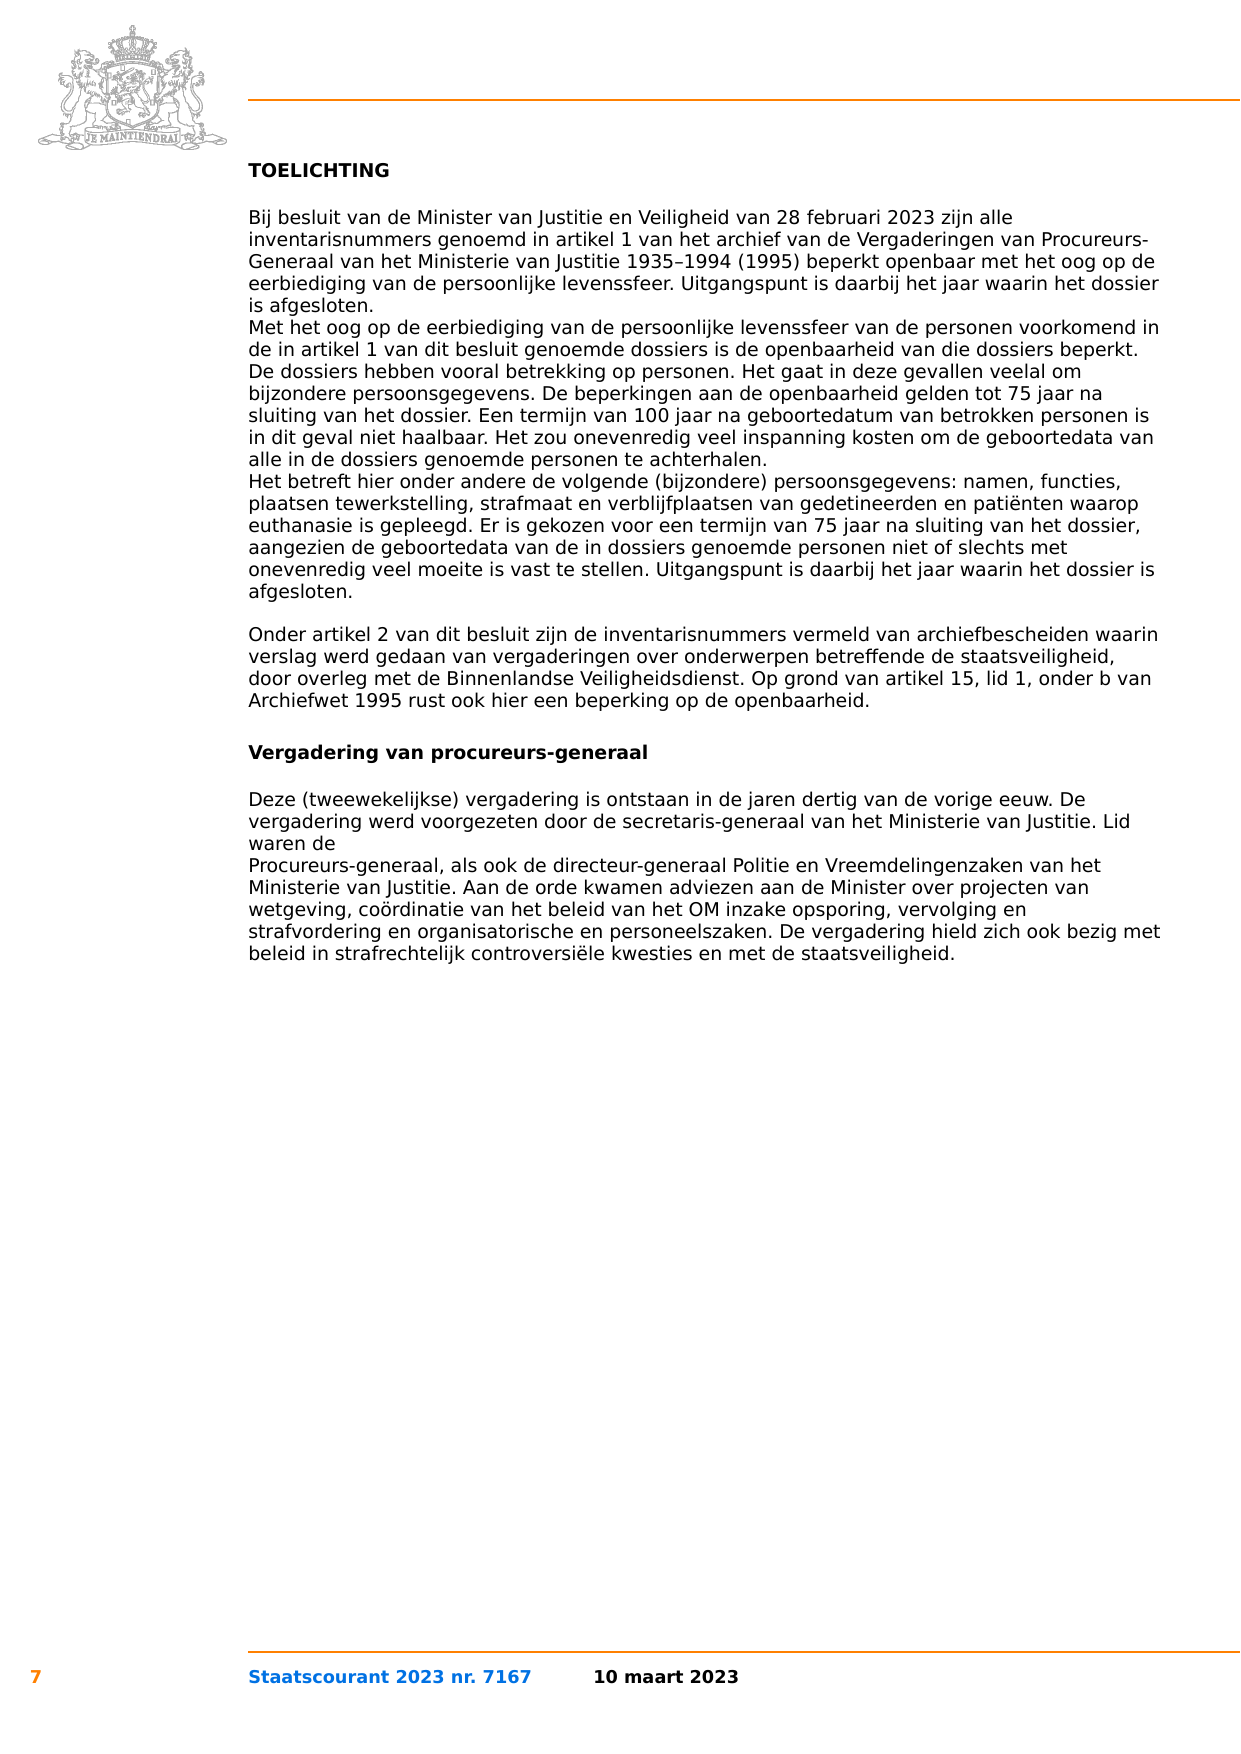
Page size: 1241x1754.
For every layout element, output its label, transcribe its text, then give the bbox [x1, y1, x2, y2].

text Het betreft hier onder andere de volgende (bijzondere) persoonsgegevens: namen, functies, plaatsen tewerkstelling, strafmaat en verblijfplaatsen van gedetineerden en patiënten waarop euthanasie is gepleegd. Er is gekozen voor een termijn van 75 jaar na sluiting van het dossier, aangezien de geboortedata van de in dossiers genoemde personen niet of slechts met onevenredig veel moeite is vast te stellen. Uitgangspunt is daarbij het jaar waarin het dossier is afgesloten. [248, 471, 1163, 602]
text Onder artikel 2 van dit besluit zijn de inventarisnummers vermeld van archiefbescheiden waarin verslag werd gedaan van vergaderingen over onderwerpen betreffende de staatsveiligheid, door overleg met de Binnenlandse Veiligheidsdienst. Op grond van artikel 15, lid 1, onder b van Archiefwet 1995 rust ook hier een beperking op de openbaarheid. [248, 624, 1163, 712]
text Procureurs-generaal, als ook de directeur-generaal Politie en Vreemdelingenzaken van het Ministerie van Justitie. Aan de orde kwamen adviezen aan de Minister over projecten van wetgeving, coördinatie van het beleid van het OM inzake opsporing, vervolging en strafvordering en organisatorische en personeelszaken. De vergadering hield zich ook bezig met beleid in strafrechtelijk controversiële kwesties en met de staatsveiligheid. [248, 855, 1163, 965]
text Deze (tweewekelijkse) vergadering is ontstaan in de jaren dertig van de vorige eeuw. De vergadering werd voorgezeten door de secretaris-generaal van het Ministerie van Justitie. Lid waren de [248, 789, 1163, 855]
subtitle TOELICHTING [248, 160, 1163, 182]
subtitle Vergadering van procureurs-generaal [248, 742, 1163, 764]
picture [38, 25, 227, 150]
text Bij besluit van de Minister van Justitie en Veiligheid van 28 februari 2023 zijn alle inventarisnummers genoemd in artikel 1 van het archief van de Vergaderingen van Procureurs-Generaal van het Ministerie van Justitie 1935–1994 (1995) beperkt openbaar met het oog op de eerbiediging van de persoonlijke levenssfeer. Uitgangspunt is daarbij het jaar waarin het dossier is afgesloten. [248, 207, 1163, 317]
text Met het oog op de eerbiediging van de persoonlijke levenssfeer van de personen voorkomend in de in artikel 1 van dit besluit genoemde dossiers is de openbaarheid van die dossiers beperkt. De dossiers hebben vooral betrekking op personen. Het gaat in deze gevallen veelal om bijzondere persoonsgegevens. De beperkingen aan de openbaarheid gelden tot 75 jaar na sluiting van het dossier. Een termijn van 100 jaar na geboortedatum van betrokken personen is in dit geval niet haalbaar. Het zou onevenredig veel inspanning kosten om de geboortedata van alle in de dossiers genoemde personen te achterhalen. [248, 317, 1163, 471]
